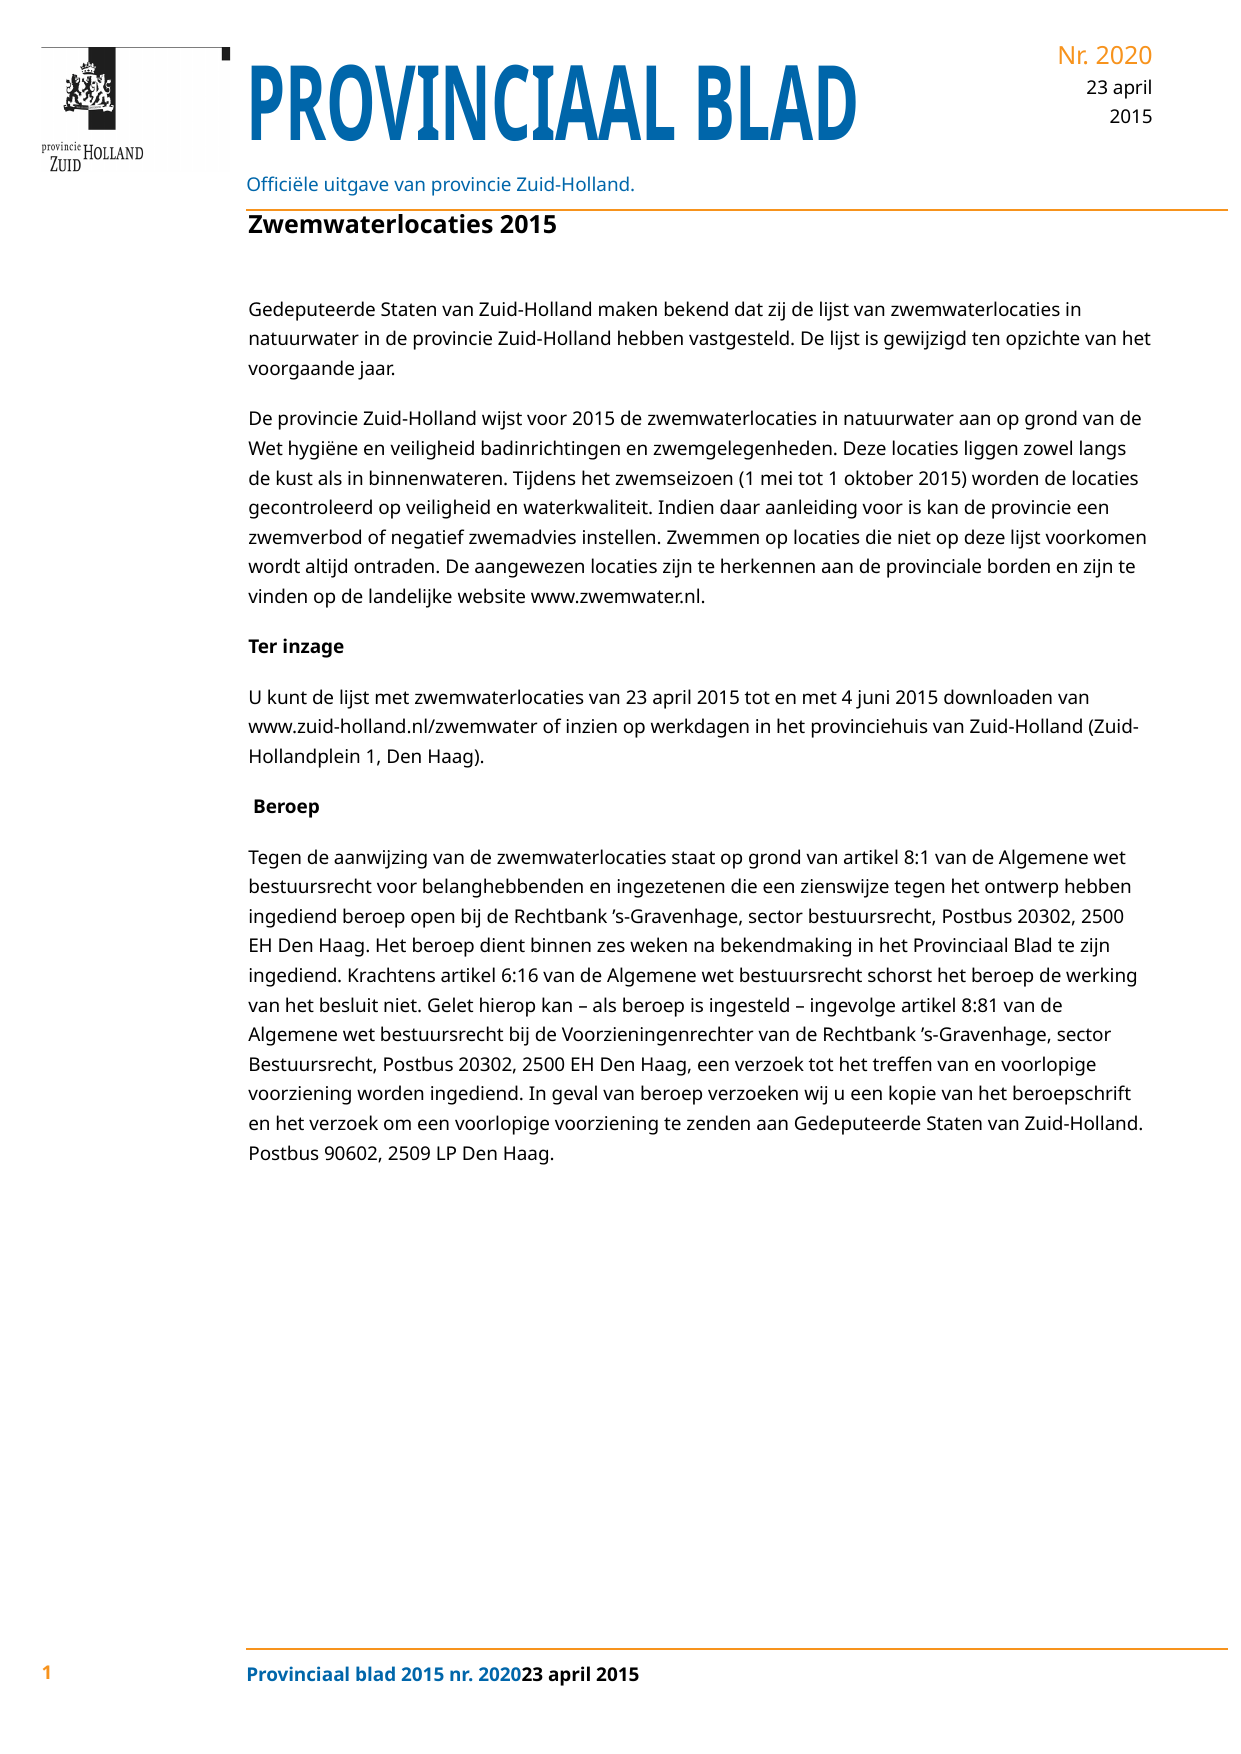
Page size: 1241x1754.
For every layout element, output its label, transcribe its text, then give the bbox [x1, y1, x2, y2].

text Tegen de aanwijzing van de zwemwaterlocaties staat op grond van artikel 8:1 van de Algemene wet bestuursrecht voor belanghebbenden en ingezetenen die een zienswijze tegen het ontwerp hebben ingediend beroep open bij de Rechtbank ’s-Gravenhage, sector bestuursrecht, Postbus 20302, 2500 EH Den Haag. Het beroep dient binnen zes weken na bekendmaking in het Provinciaal Blad te zijn ingediend. Krachtens artikel 6:16 van de Algemene wet bestuursrecht schorst het beroep de werking van het besluit niet. Gelet hierop kan – als beroep is ingesteld – ingevolge artikel 8:81 van de Algemene wet bestuursrecht bij de Voorzieningenrechter van de Rechtbank ’s-Gravenhage, sector Bestuursrecht, Postbus 20302, 2500 EH Den Haag, een verzoek tot het treffen van en voorlopige voorziening worden ingediend. In geval van beroep verzoeken wij u een kopie van het beroepschrift en het verzoek om een voorlopige voorziening te zenden aan Gedeputeerde Staten van Zuid-Holland. Postbus 90602, 2509 LP Den Haag. [248, 844, 1152, 1166]
text Zwemwaterlocaties 2015 [248, 211, 1152, 241]
text De provincie Zuid-Holland wijst voor 2015 de zwemwaterlocaties in natuurwater aan op grond van de Wet hygiëne en veiligheid badinrichtingen en zwemgelegenheden. Deze locaties liggen zowel langs de kust als in binnenwateren. Tijdens het zwemseizoen (1 mei tot 1 oktober 2015) worden de locaties gecontroleerd op veiligheid en waterkwaliteit. Indien daar aanleiding voor is kan de provincie een zwemverbod of negatief zwemadvies instellen. Zwemmen op locaties die niet op deze lijst voorkomen wordt altijd ontraden. De aangewezen locaties zijn te herkennen aan de provinciale borden en zijn te vinden op de landelijke website www.zwemwater.nl. [248, 406, 1152, 609]
text Ter inzage [248, 633, 1152, 659]
text U kunt de lijst met zwemwaterlocaties van 23 april 2015 tot en met 4 juni 2015 downloaden van www.zuid-holland.nl/zwemwater of inzien op werkdagen in het provinciehuis van Zuid-Holland (Zuid-Hollandplein 1, Den Haag). [248, 684, 1152, 769]
text Beroep [248, 793, 1152, 819]
picture [41, 47, 231, 172]
text Gedeputeerde Staten van Zuid-Holland maken bekend dat zij de lijst van zwemwaterlocaties in natuurwater in de provincie Zuid-Holland hebben vastgesteld. De lijst is gewijzigd ten opzichte van het voorgaande jaar. [248, 296, 1152, 381]
